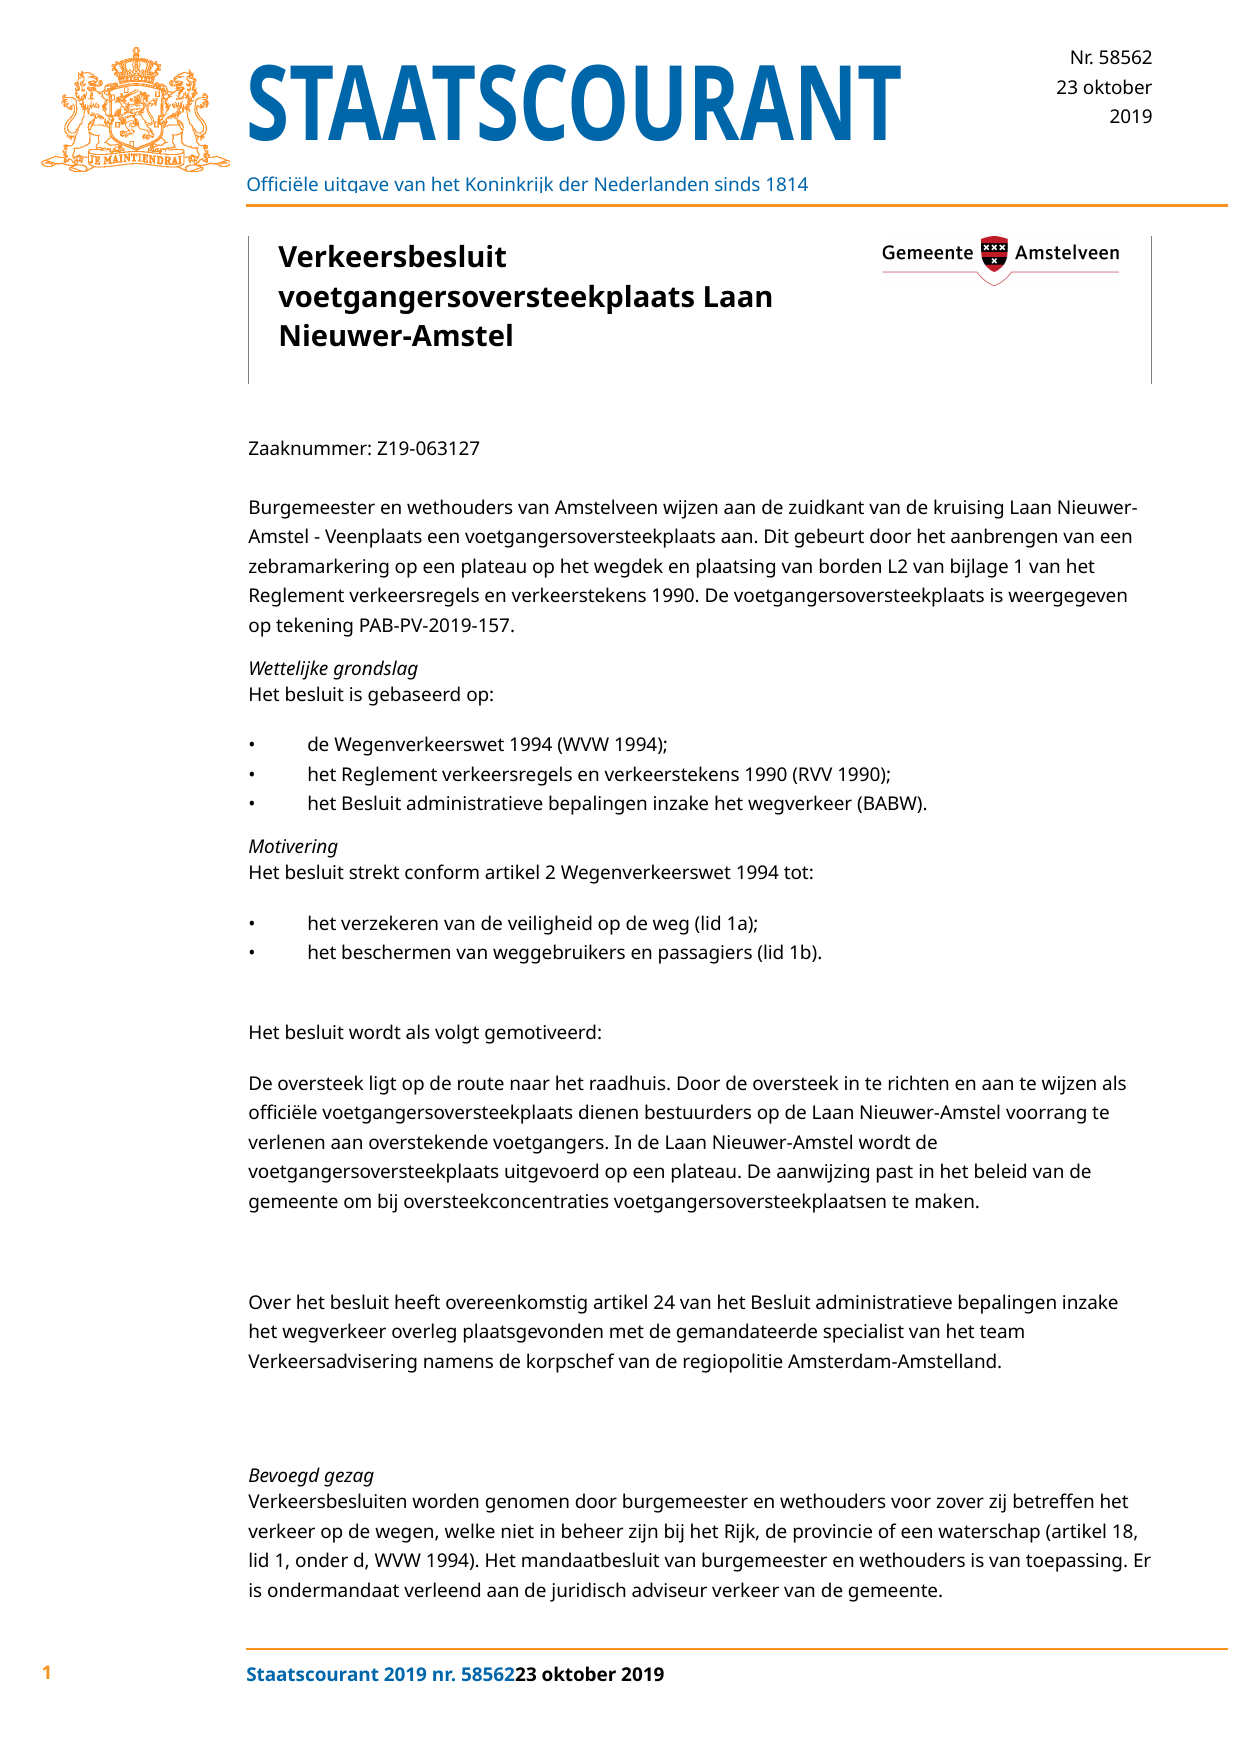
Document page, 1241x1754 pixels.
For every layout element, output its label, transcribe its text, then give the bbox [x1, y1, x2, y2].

text Burgemeester en wethouders van Amstelveen wijzen aan de zuidkant van de kruising Laan Nieuwer-Amstel - Veenplaats een voetgangersoversteekplaats aan. Dit gebeurt door het aanbrengen van een zebramarkering op een plateau op het wegdek en plaatsing van borden L2 van bijlage 1 van het Reglement verkeersregels en verkeerstekens 1990. De voetgangersoversteekplaats is weergegeven op tekening PAB-PV-2019-157. [248, 494, 1152, 638]
text Het besluit is gebaseerd op: [248, 681, 1152, 707]
table_header Verkeersbesluit voetgangersoversteekplaats Laan Nieuwer-Amstel [249, 236, 850, 384]
picture [882, 236, 1119, 286]
text Motivering [248, 834, 1152, 859]
text Bevoegd gezag [248, 1463, 1152, 1488]
text Het besluit strekt conform artikel 2 Wegenverkeerswet 1994 tot: [248, 859, 1152, 885]
text Wettelijke grondslag [248, 655, 1152, 681]
list de Wegenverkeerswet 1994 (WVW 1994); [248, 731, 1152, 757]
text Verkeersbesluiten worden genomen door burgemeester en wethouders voor zover zij betreffen het verkeer op de wegen, welke niet in beheer zijn bij het Rijk, de provincie of een waterschap (artikel 18, lid 1, onder d, WVW 1994). Het mandaatbesluit van burgemeester en wethouders is van toepassing. Er is ondermandaat verleend aan de juridisch adviseur verkeer van de gemeente. [248, 1488, 1152, 1603]
list het verzekeren van de veiligheid op de weg (lid 1a); [248, 910, 1152, 936]
text Zaaknummer: Z19-063127 [248, 435, 1152, 460]
text Over het besluit heeft overeenkomstig artikel 24 van het Besluit administratieve bepalingen inzake het wegverkeer overleg plaatsgevonden met de gemandateerde specialist van het team Verkeersadvisering namens de korpschef van de regiopolitie Amsterdam-Amstelland. [248, 1289, 1152, 1374]
list het Reglement verkeersregels en verkeerstekens 1990 (RVV 1990); [248, 761, 1152, 787]
text De oversteek ligt op de route naar het raadhuis. Door de oversteek in te richten en aan te wijzen als officiële voetgangersoversteekplaats dienen bestuurders op de Laan Nieuwer-Amstel voorrang te verlenen aan overstekende voetgangers. In de Laan Nieuwer-Amstel wordt de voetgangersoversteekplaats uitgevoerd op een plateau. De aanwijzing past in het beleid van de gemeente om bij oversteekconcentraties voetgangersoversteekplaatsen te maken. [248, 1070, 1152, 1214]
picture [41, 47, 231, 172]
table_header [850, 236, 1151, 384]
list het beschermen van weggebruikers en passagiers (lid 1b). [248, 939, 1152, 965]
list het Besluit administratieve bepalingen inzake het wegverkeer (BABW). [248, 791, 1152, 816]
text Het besluit wordt als volgt gemotiveerd: [248, 1019, 1152, 1045]
